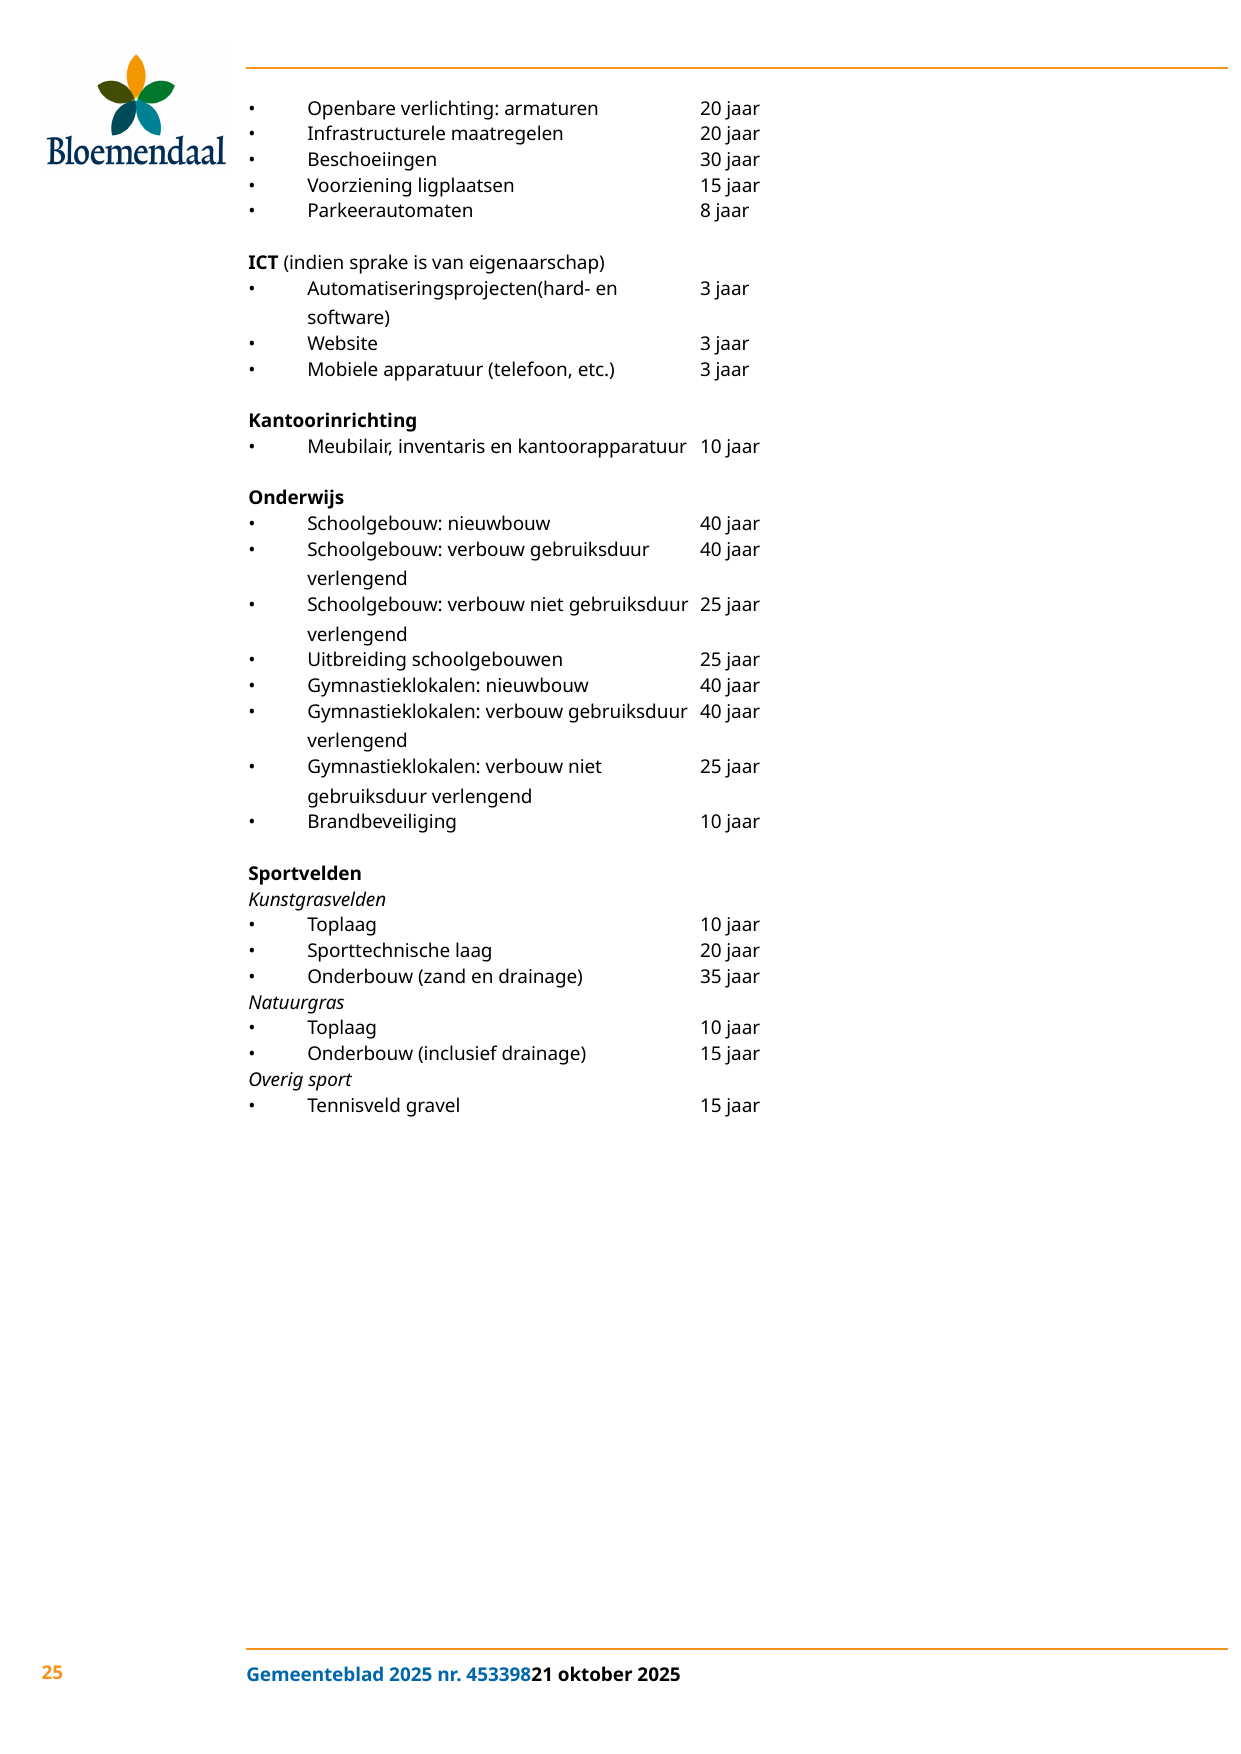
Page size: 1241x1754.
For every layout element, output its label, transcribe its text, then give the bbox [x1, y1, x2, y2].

table_cell [700, 408, 1152, 433]
table_cell 35 jaar [700, 963, 1152, 989]
table_cell [248, 224, 700, 249]
table_cell 25 jaar [700, 647, 1152, 672]
table_cell 40 jaar [700, 698, 1152, 753]
table_cell Voorziening ligplaatsen [248, 172, 700, 198]
table_cell 3 jaar [700, 330, 1152, 356]
table_cell Onderbouw (zand en drainage) [248, 963, 700, 989]
table_cell [248, 459, 700, 484]
table_cell Overig sport [248, 1066, 700, 1092]
table_cell Openbare verlichting: armaturen [248, 95, 700, 121]
table_cell 3 jaar [700, 275, 1152, 330]
table_cell [248, 835, 700, 860]
table_cell Natuurgras [248, 989, 700, 1014]
table_cell Brandbeveiliging [248, 809, 700, 834]
table_cell 10 jaar [700, 912, 1152, 937]
table_cell [700, 989, 1152, 1014]
table_cell Sporttechnische laag [248, 938, 700, 963]
table_cell Parkeerautomaten [248, 198, 700, 223]
table_cell 15 jaar [700, 172, 1152, 198]
table_cell [700, 860, 1152, 886]
table_cell [700, 224, 1152, 249]
table_cell Mobiele apparatuur (telefoon, etc.) [248, 356, 700, 382]
table_cell Tennisveld gravel [248, 1092, 700, 1117]
table_cell Kunstgrasvelden [248, 886, 700, 912]
table_cell [700, 459, 1152, 484]
picture [41, 47, 231, 172]
table_cell Infrastructurele maatregelen [248, 121, 700, 146]
table_cell 40 jaar [700, 673, 1152, 698]
table_cell Gymnastieklokalen: nieuwbouw [248, 673, 700, 698]
table_cell ICT (indien sprake is van eigenaarschap) [248, 249, 700, 275]
table_cell Schoolgebouw: nieuwbouw [248, 510, 700, 536]
table_cell 10 jaar [700, 1015, 1152, 1040]
table_cell Beschoeiingen [248, 146, 700, 172]
table_cell Gymnastieklokalen: verbouw gebruiksduur verlengend [248, 698, 700, 753]
table_cell Automatiseringsprojecten(hard- en software) [248, 275, 700, 330]
table_cell 10 jaar [700, 433, 1152, 459]
table_cell 15 jaar [700, 1092, 1152, 1117]
table_cell Toplaag [248, 1015, 700, 1040]
table_cell Meubilair, inventaris en kantoorapparatuur [248, 433, 700, 459]
table_cell 20 jaar [700, 121, 1152, 146]
table_cell [700, 249, 1152, 275]
table_cell [700, 886, 1152, 912]
table_cell Toplaag [248, 912, 700, 937]
table_cell 25 jaar [700, 591, 1152, 647]
table_cell 20 jaar [700, 938, 1152, 963]
table_cell Website [248, 330, 700, 356]
table_cell Schoolgebouw: verbouw gebruiksduur verlengend [248, 536, 700, 591]
table_cell [248, 382, 700, 407]
table_cell Kantoorinrichting [248, 408, 700, 433]
table_cell Gymnastieklokalen: verbouw niet gebruiksduur verlengend [248, 754, 700, 809]
table_cell 10 jaar [700, 809, 1152, 834]
table_cell Onderwijs [248, 485, 700, 510]
table_cell Onderbouw (inclusief drainage) [248, 1040, 700, 1066]
table_cell 30 jaar [700, 146, 1152, 172]
table_cell Schoolgebouw: verbouw niet gebruiksduur verlengend [248, 591, 700, 647]
table_cell 15 jaar [700, 1040, 1152, 1066]
table_cell [700, 485, 1152, 510]
table_cell 20 jaar [700, 95, 1152, 121]
table_cell [700, 1066, 1152, 1092]
table_cell [700, 382, 1152, 407]
table_cell 8 jaar [700, 198, 1152, 223]
table_cell 3 jaar [700, 356, 1152, 382]
table_cell 40 jaar [700, 536, 1152, 591]
table_cell [700, 835, 1152, 860]
table_cell 25 jaar [700, 754, 1152, 809]
table_cell 40 jaar [700, 510, 1152, 536]
table_cell Sportvelden [248, 860, 700, 886]
table_cell Uitbreiding schoolgebouwen [248, 647, 700, 672]
